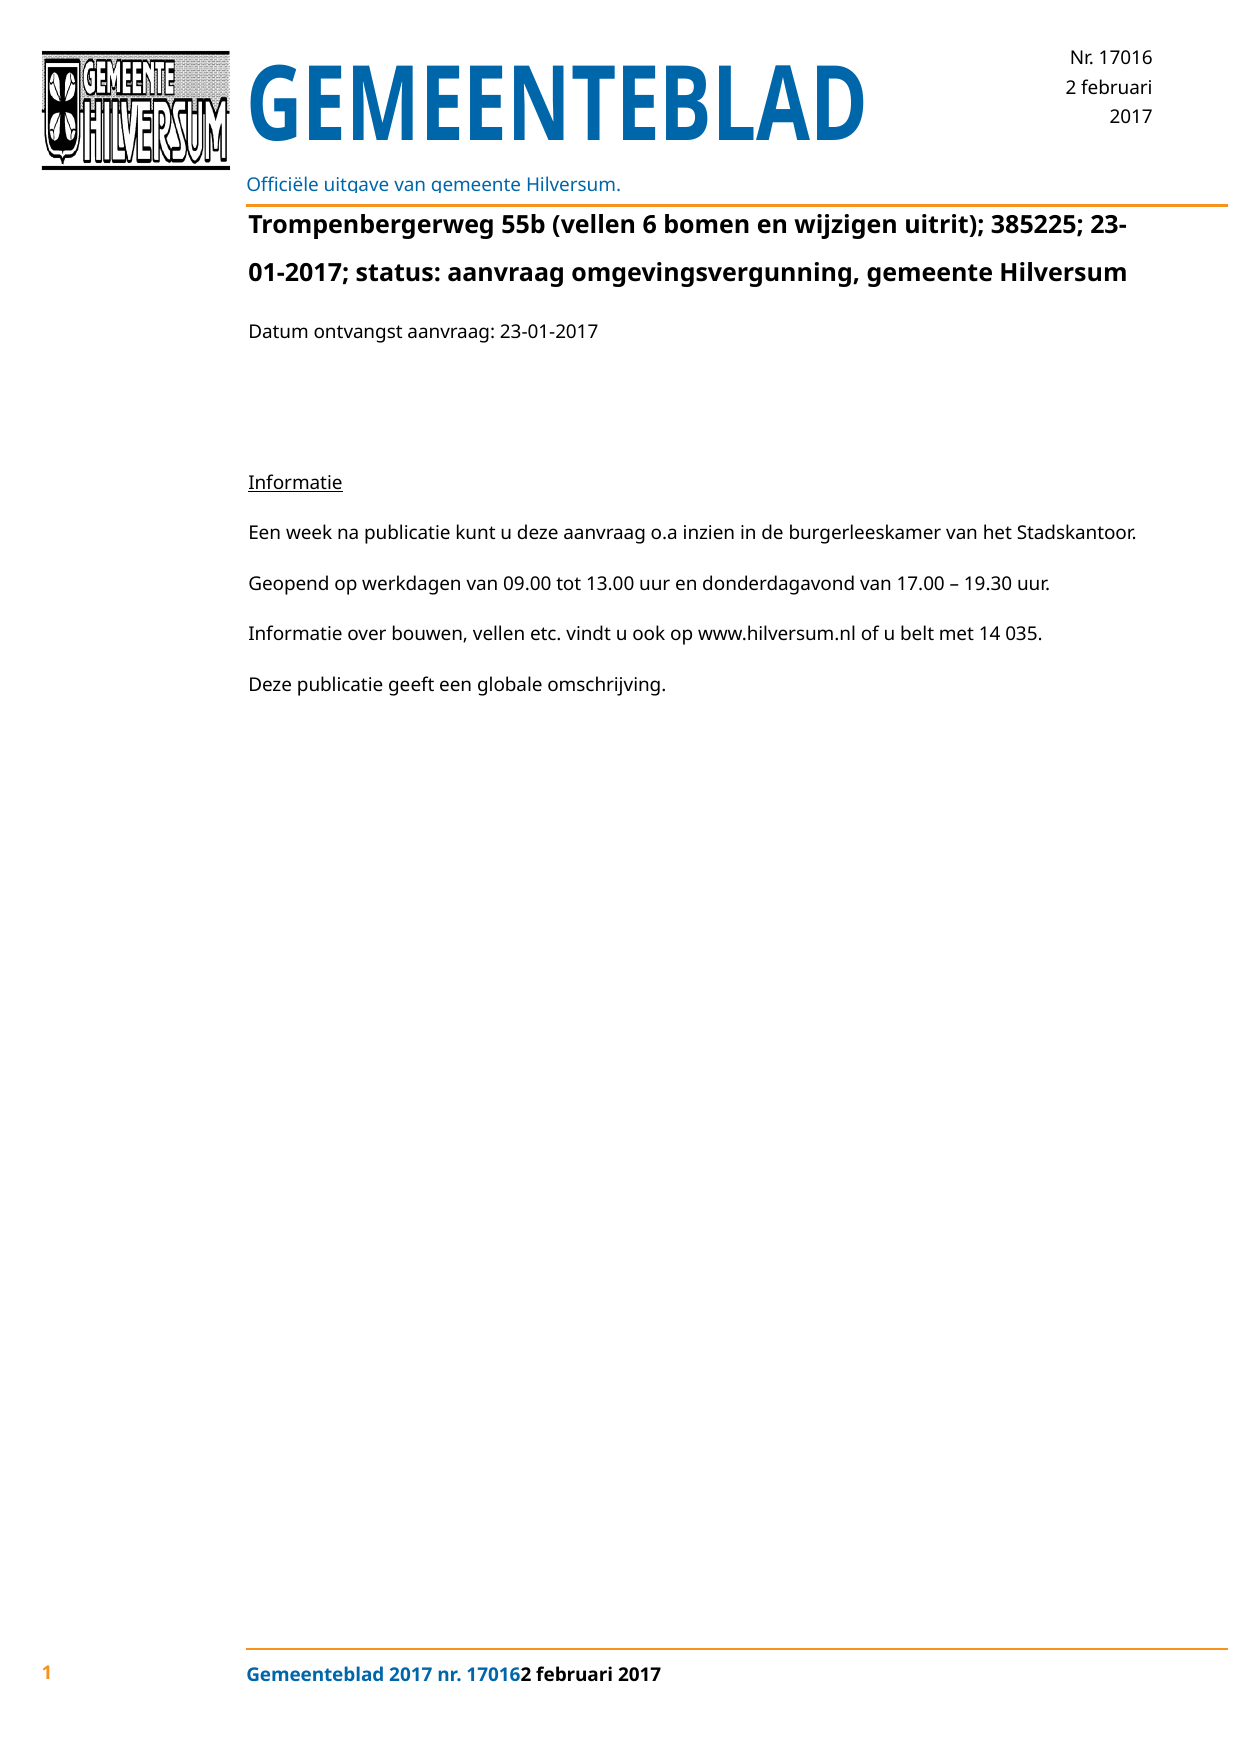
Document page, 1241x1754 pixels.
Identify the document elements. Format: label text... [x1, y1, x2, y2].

text Informatie [248, 469, 1152, 495]
text Geopend op werkdagen van 09.00 tot 13.00 uur en donderdagavond van 17.00 – 19.30 uur. [248, 570, 1152, 596]
text Informatie over bouwen, vellen etc. vindt u ook op www.hilversum.nl of u belt met 14 035. [248, 620, 1152, 646]
text Datum ontvangst aanvraag: 23-01-2017 [248, 318, 1152, 344]
text Een week na publicatie kunt u deze aanvraag o.a inzien in de burgerleeskamer van het Stadskantoor. [248, 519, 1152, 545]
picture [41, 47, 231, 172]
text Deze publicatie geeft een globale omschrijving. [248, 671, 1152, 697]
text Trompenbergerweg 55b (vellen 6 bomen en wijzigen uitrit); 385225; 23-01-2017; status: aanvraag omgevingsvergunning, gemeente Hilversum [248, 207, 1152, 288]
